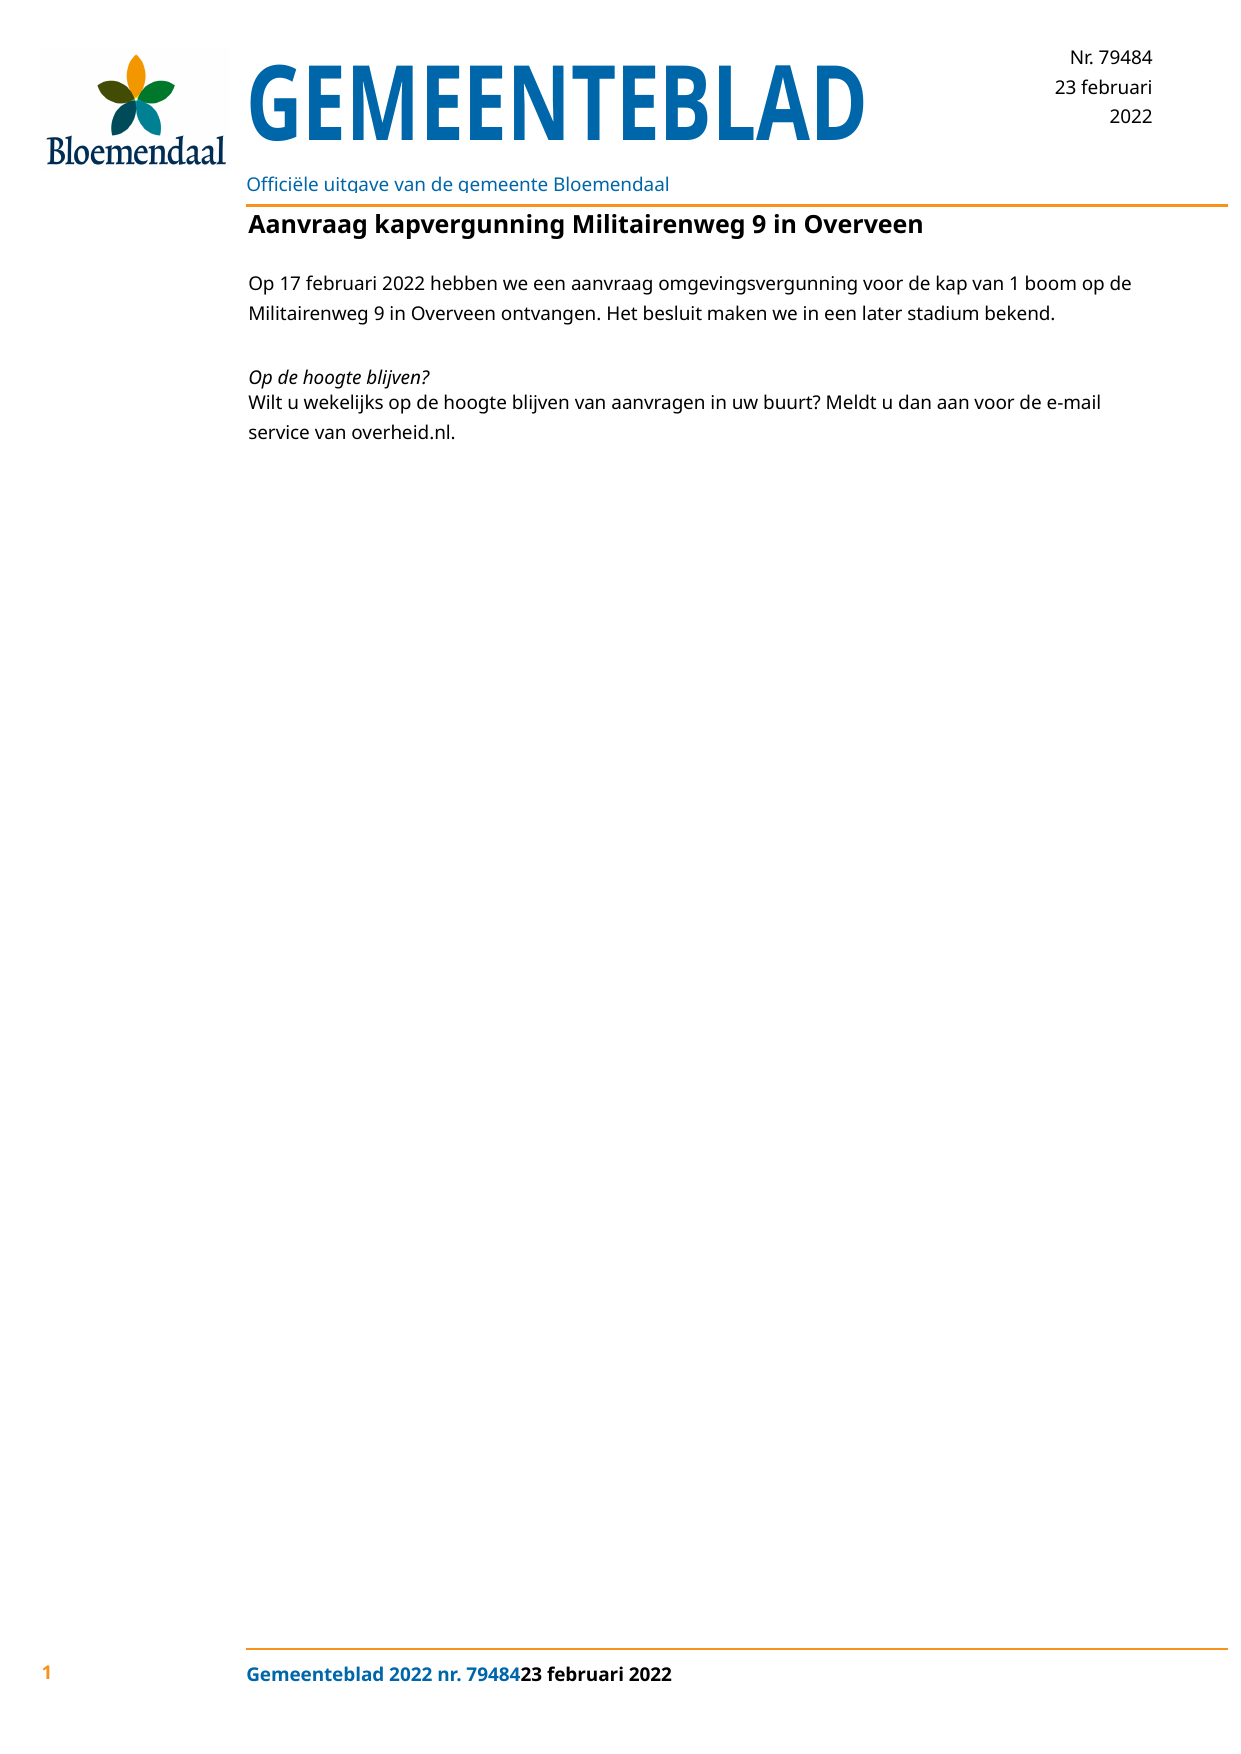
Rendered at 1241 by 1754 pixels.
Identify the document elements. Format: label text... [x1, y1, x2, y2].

text Wilt u wekelijks op de hoogte blijven van aanvragen in uw buurt? Meldt u dan aan voor de e-mail service van overheid.nl. [248, 389, 1152, 445]
text Aanvraag kapvergunning Militairenweg 9 in Overveen [248, 207, 1152, 241]
picture [41, 47, 231, 172]
text Op de hoogte blijven? [248, 364, 1152, 389]
text Op 17 februari 2022 hebben we een aanvraag omgevingsvergunning voor de kap van 1 boom op de Militairenweg 9 in Overveen ontvangen. Het besluit maken we in een later stadium bekend. [248, 270, 1152, 326]
